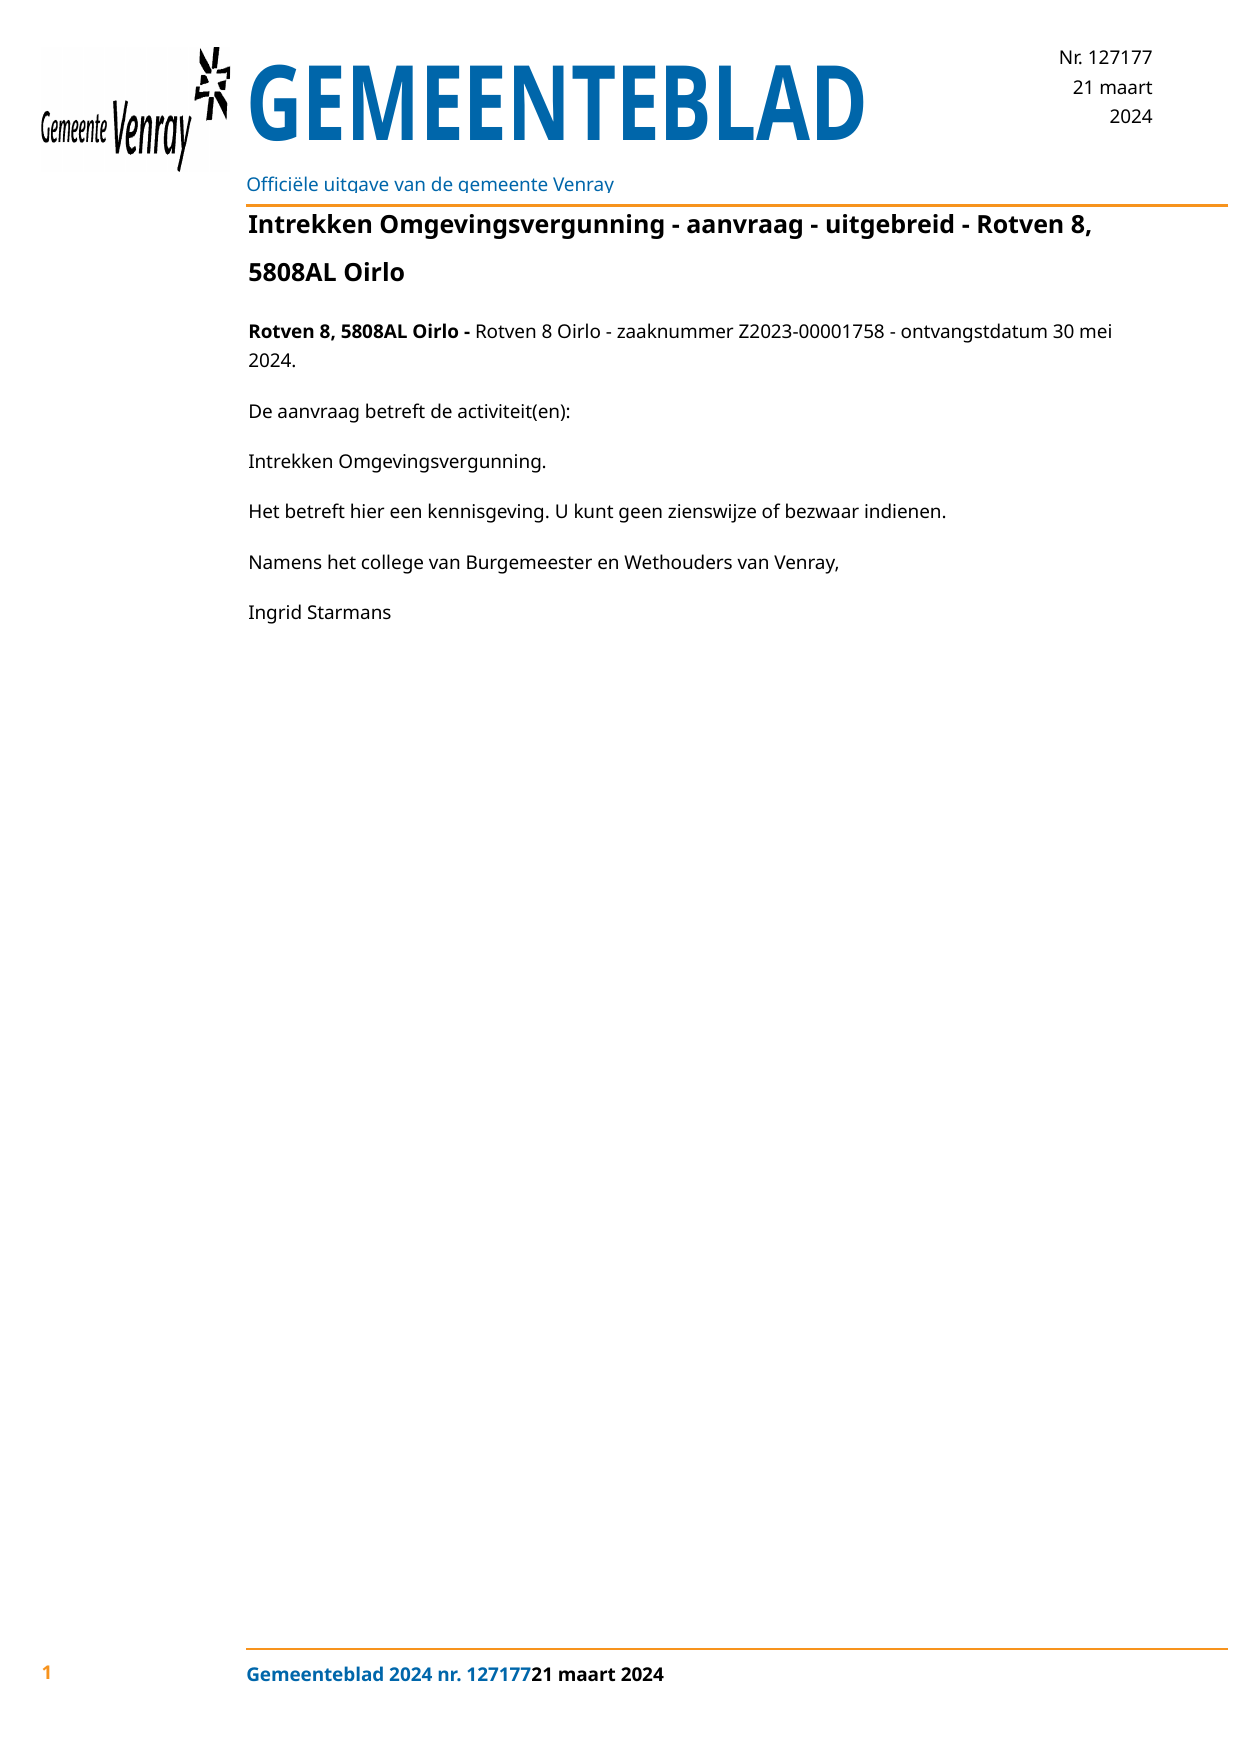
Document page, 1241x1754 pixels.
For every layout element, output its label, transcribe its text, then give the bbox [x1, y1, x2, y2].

text Rotven 8, 5808AL Oirlo - Rotven 8 Oirlo - zaaknummer Z2023-00001758 - ontvangstdatum 30 mei 2024. [248, 318, 1152, 373]
text Ingrid Starmans [248, 599, 1152, 625]
text De aanvraag betreft de activiteit(en): [248, 398, 1152, 424]
picture [41, 47, 231, 172]
text Namens het college van Burgemeester en Wethouders van Venray, [248, 549, 1152, 575]
text Intrekken Omgevingsvergunning. [248, 448, 1152, 474]
text Het betreft hier een kennisgeving. U kunt geen zienswijze of bezwaar indienen. [248, 499, 1152, 524]
text Intrekken Omgevingsvergunning - aanvraag - uitgebreid - Rotven 8, 5808AL Oirlo [248, 207, 1152, 288]
